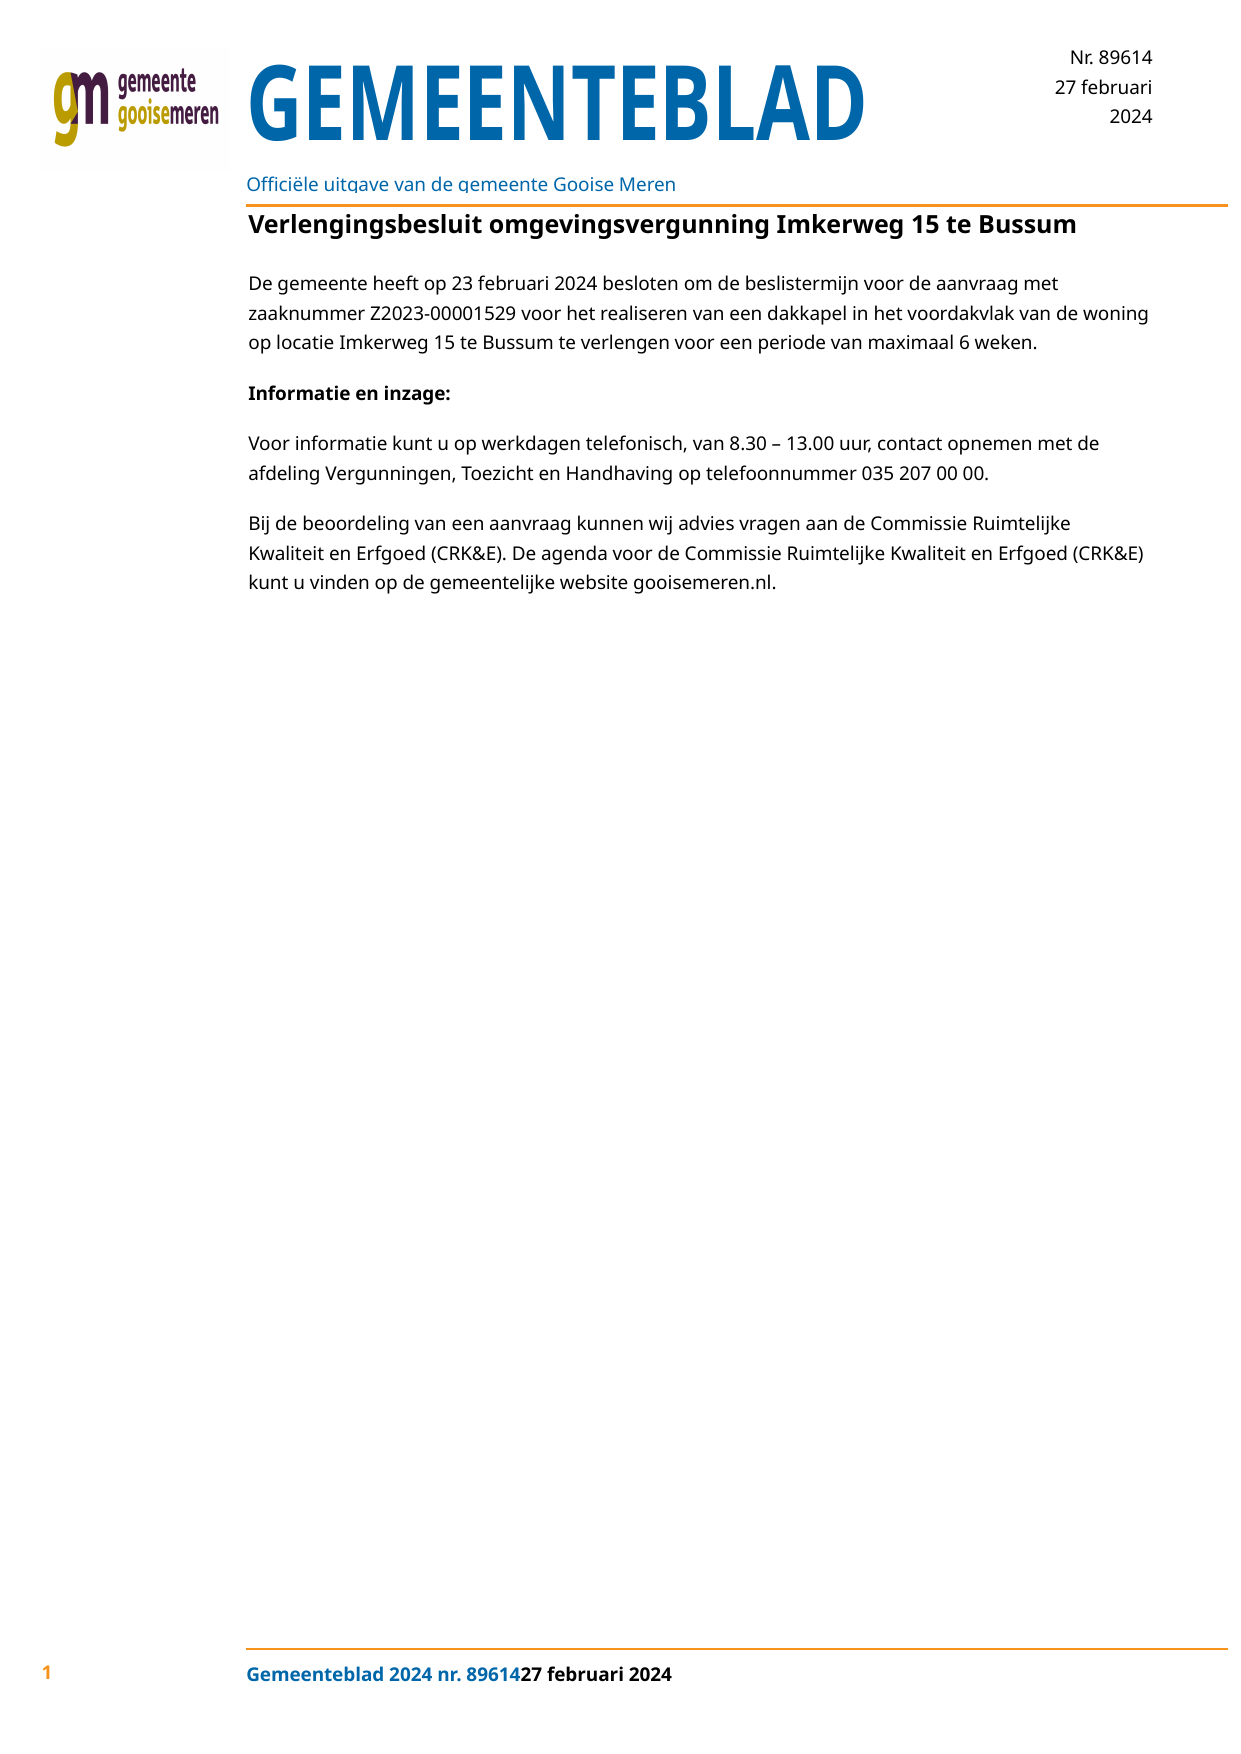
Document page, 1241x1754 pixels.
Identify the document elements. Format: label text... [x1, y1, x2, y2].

text Voor informatie kunt u op werkdagen telefonisch, van 8.30 – 13.00 uur, contact opnemen met de afdeling Vergunningen, Toezicht en Handhaving op telefoonnummer 035 207 00 00. [248, 430, 1152, 486]
text De gemeente heeft op 23 februari 2024 besloten om de beslistermijn voor de aanvraag met zaaknummer Z2023-00001529 voor het realiseren van een dakkapel in het voordakvlak van de woning op locatie Imkerweg 15 te Bussum te verlengen voor een periode van maximaal 6 weken. [248, 270, 1152, 355]
picture [41, 47, 231, 172]
text Verlengingsbesluit omgevingsvergunning Imkerweg 15 te Bussum [248, 207, 1152, 241]
text Bij de beoordeling van een aanvraag kunnen wij advies vragen aan de Commissie Ruimtelijke Kwaliteit en Erfgoed (CRK&E). De agenda voor de Commissie Ruimtelijke Kwaliteit en Erfgoed (CRK&E) kunt u vinden op de gemeentelijke website gooisemeren.nl. [248, 510, 1152, 595]
text Informatie en inzage: [248, 380, 1152, 406]
